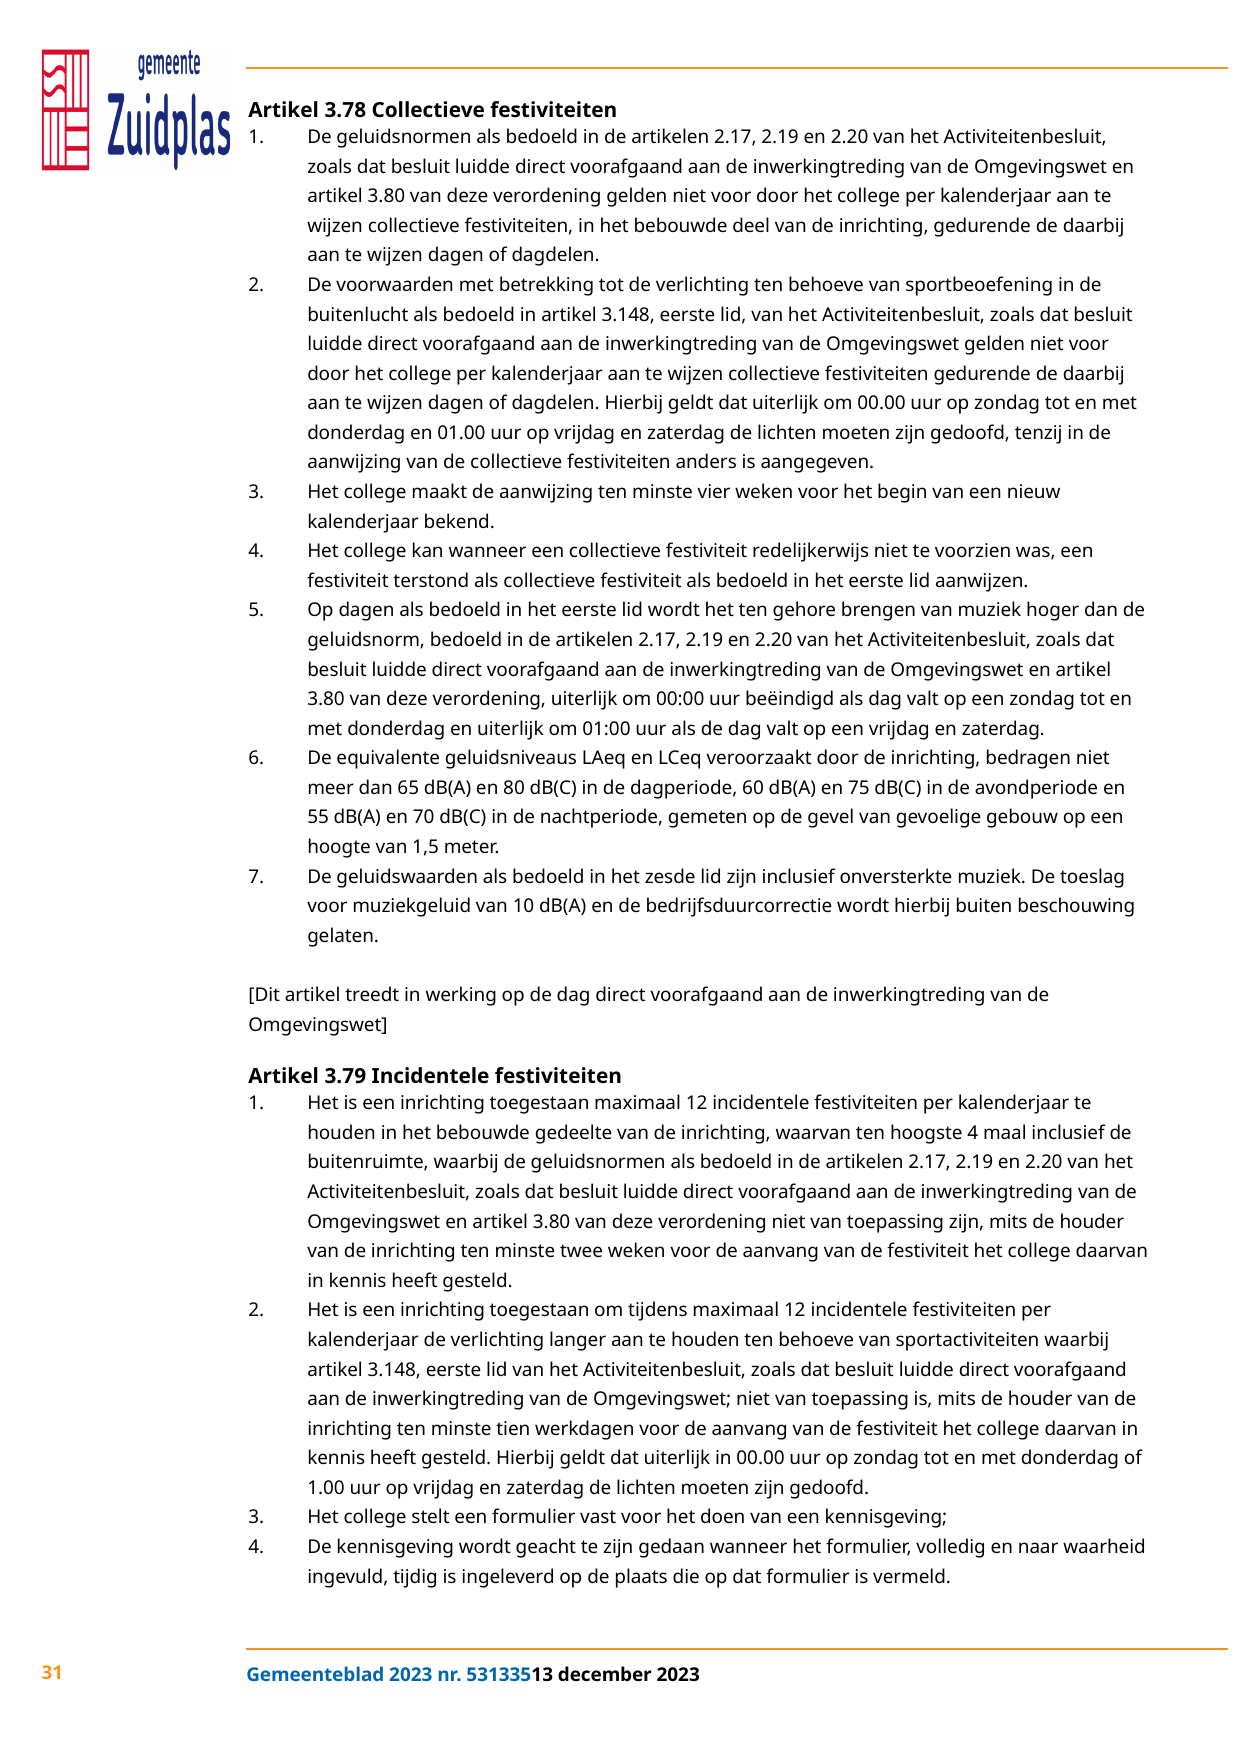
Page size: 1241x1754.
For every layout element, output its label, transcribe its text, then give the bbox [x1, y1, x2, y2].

list De geluidsnormen als bedoeld in de artikelen 2.17, 2.19 en 2.20 van het Activiteitenbesluit, zoals dat besluit luidde direct voorafgaand aan de inwerkingtreding van de Omgevingswet en artikel 3.80 van deze verordening gelden niet voor door het college per kalenderjaar aan te wijzen collectieve festiviteiten, in het bebouwde deel van de inrichting, gedurende de daarbij aan te wijzen dagen of dagdelen. [248, 123, 1152, 267]
list De geluidswaarden als bedoeld in het zesde lid zijn inclusief onversterkte muziek. De toeslag voor muziekgeluid van 10 dB(A) en de bedrijfsduurcorrectie wordt hierbij buiten beschouwing gelaten. [248, 863, 1152, 948]
list De equivalente geluidsniveaus LAeq en LCeq veroorzaakt door de inrichting, bedragen niet meer dan 65 dB(A) en 80 dB(C) in de dagperiode, 60 dB(A) en 75 dB(C) in de avondperiode en 55 dB(A) en 70 dB(C) in de nachtperiode, gemeten op de gevel van gevoelige gebouw op een hoogte van 1,5 meter. [248, 744, 1152, 859]
text Artikel 3.78 Collectieve festiviteiten [248, 95, 1152, 123]
text Artikel 3.79 Incidentele festiviteiten [248, 1061, 1152, 1089]
list Het college maakt de aanwijzing ten minste vier weken voor het begin van een nieuw kalenderjaar bekend. [248, 478, 1152, 533]
list Op dagen als bedoeld in het eerste lid wordt het ten gehore brengen van muziek hoger dan de geluidsnorm, bedoeld in de artikelen 2.17, 2.19 en 2.20 van het Activiteitenbesluit, zoals dat besluit luidde direct voorafgaand aan de inwerkingtreding van de Omgevingswet en artikel 3.80 van deze verordening, uiterlijk om 00:00 uur beëindigd als dag valt op een zondag tot en met donderdag en uiterlijk om 01:00 uur als de dag valt op een vrijdag en zaterdag. [248, 597, 1152, 741]
list Het college stelt een formulier vast voor het doen van een kennisgeving; [248, 1504, 1152, 1529]
text [Dit artikel treedt in werking op de dag direct voorafgaand aan de inwerkingtreding van de Omgevingswet] [248, 981, 1152, 1036]
list De voorwaarden met betrekking tot de verlichting ten behoeve van sportbeoefening in de buitenlucht als bedoeld in artikel 3.148, eerste lid, van het Activiteitenbesluit, zoals dat besluit luidde direct voorafgaand aan de inwerkingtreding van de Omgevingswet gelden niet voor door het college per kalenderjaar aan te wijzen collectieve festiviteiten gedurende de daarbij aan te wijzen dagen of dagdelen. Hierbij geldt dat uiterlijk om 00.00 uur op zondag tot en met donderdag en 01.00 uur op vrijdag en zaterdag de lichten moeten zijn gedoofd, tenzij in de aanwijzing van de collectieve festiviteiten anders is aangegeven. [248, 271, 1152, 474]
list De kennisgeving wordt geacht te zijn gedaan wanneer het formulier, volledig en naar waarheid ingevuld, tijdig is ingeleverd op de plaats die op dat formulier is vermeld. [248, 1533, 1152, 1589]
picture [41, 47, 231, 172]
list Het is een inrichting toegestaan om tijdens maximaal 12 incidentele festiviteiten per kalenderjaar de verlichting langer aan te houden ten behoeve van sportactiviteiten waarbij artikel 3.148, eerste lid van het Activiteitenbesluit, zoals dat besluit luidde direct voorafgaand aan de inwerkingtreding van de Omgevingswet; niet van toepassing is, mits de houder van de inrichting ten minste tien werkdagen voor de aanvang van de festiviteit het college daarvan in kennis heeft gesteld. Hierbij geldt dat uiterlijk in 00.00 uur op zondag tot en met donderdag of 1.00 uur op vrijdag en zaterdag de lichten moeten zijn gedoofd. [248, 1297, 1152, 1500]
list Het is een inrichting toegestaan maximaal 12 incidentele festiviteiten per kalenderjaar te houden in het bebouwde gedeelte van de inrichting, waarvan ten hoogste 4 maal inclusief de buitenruimte, waarbij de geluidsnormen als bedoeld in de artikelen 2.17, 2.19 en 2.20 van het Activiteitenbesluit, zoals dat besluit luidde direct voorafgaand aan de inwerkingtreding van de Omgevingswet en artikel 3.80 van deze verordening niet van toepassing zijn, mits de houder van de inrichting ten minste twee weken voor de aanvang van de festiviteit het college daarvan in kennis heeft gesteld. [248, 1089, 1152, 1293]
list Het college kan wanneer een collectieve festiviteit redelijkerwijs niet te voorzien was, een festiviteit terstond als collectieve festiviteit als bedoeld in het eerste lid aanwijzen. [248, 537, 1152, 593]
